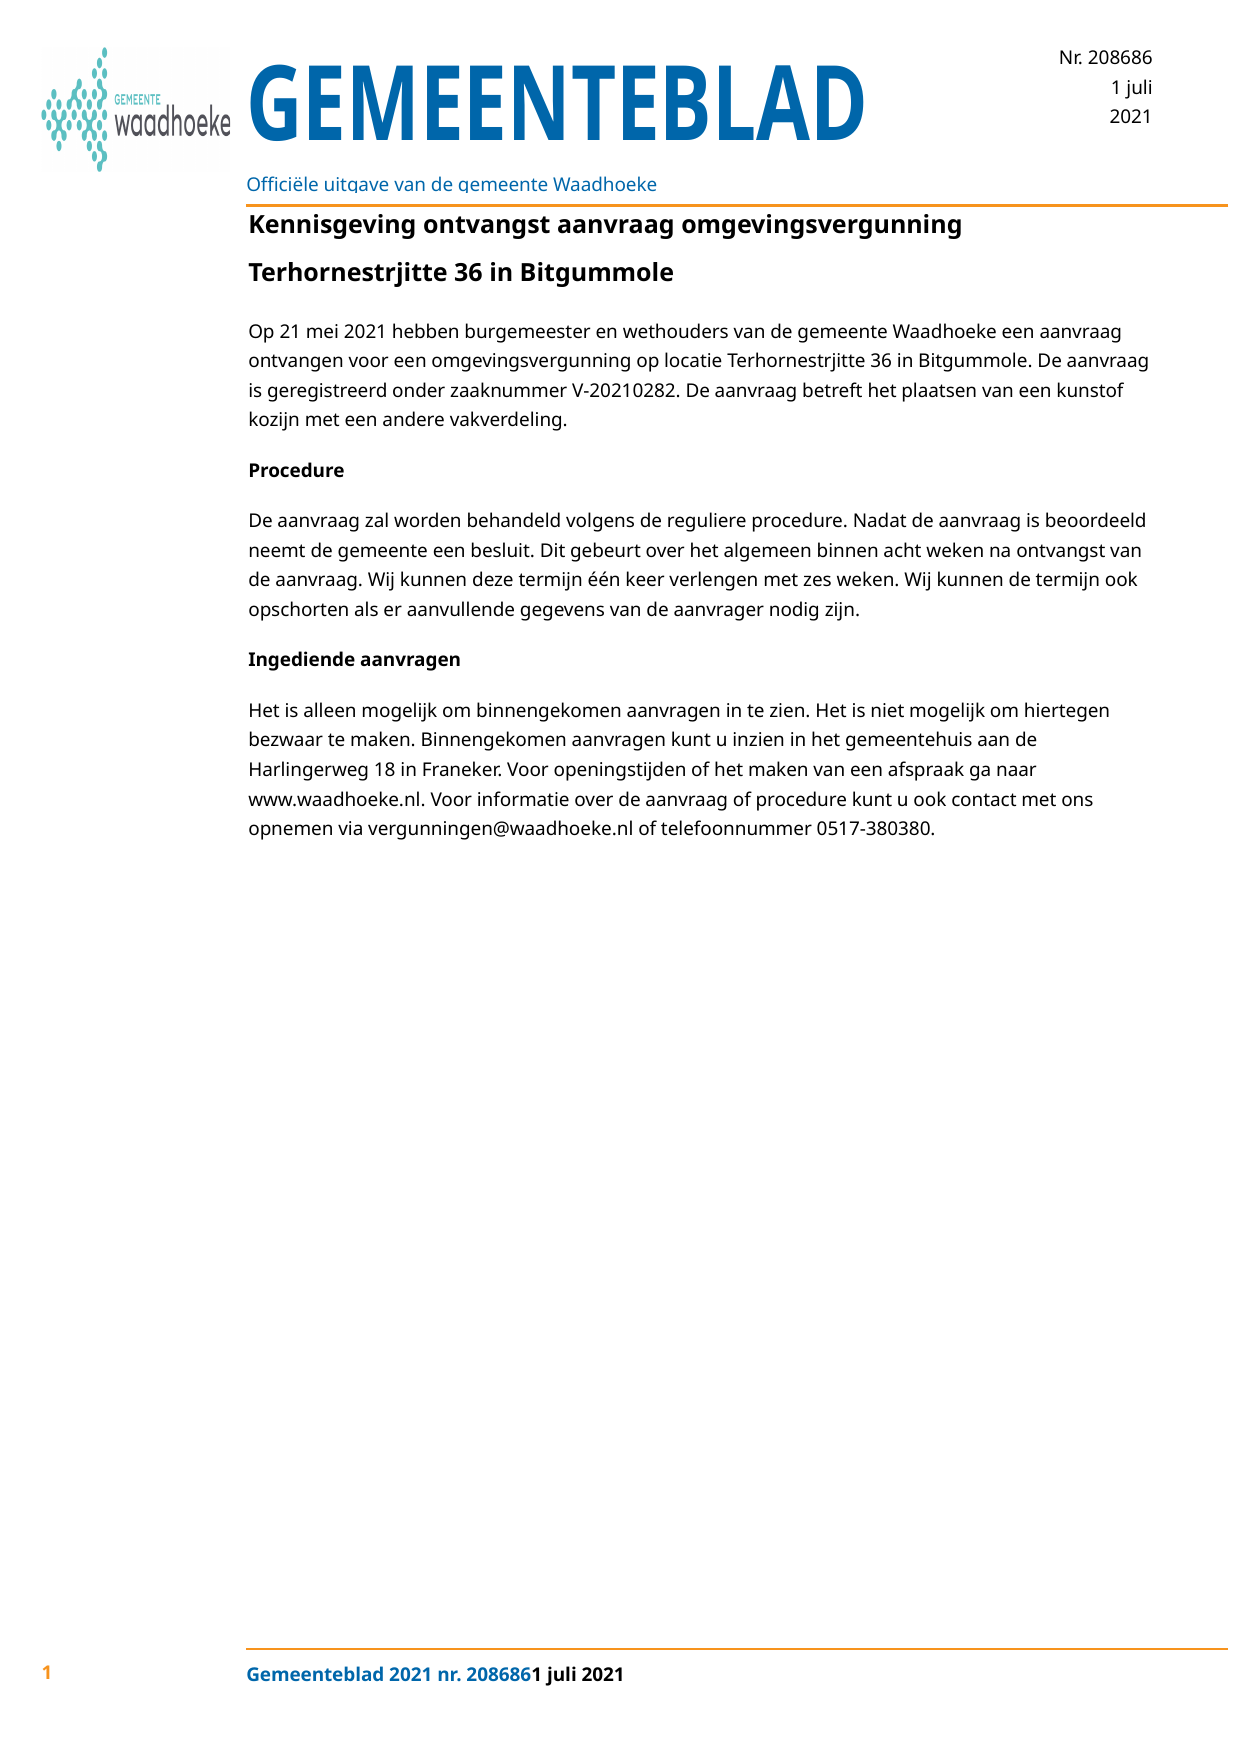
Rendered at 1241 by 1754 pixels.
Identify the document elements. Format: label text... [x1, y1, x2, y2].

text Procedure [248, 457, 1152, 483]
text Kennisgeving ontvangst aanvraag omgevingsvergunning Terhornestrjitte 36 in Bitgummole [248, 207, 1152, 288]
picture [41, 47, 231, 172]
text Het is alleen mogelijk om binnengekomen aanvragen in te zien. Het is niet mogelijk om hiertegen bezwaar te maken. Binnengekomen aanvragen kunt u inzien in het gemeentehuis aan de Harlingerweg 18 in Franeker. Voor openingstijden of het maken van een afspraak ga naar www.waadhoeke.nl. Voor informatie over de aanvraag of procedure kunt u ook contact met ons opnemen via vergunningen@waadhoeke.nl of telefoonnummer 0517-380380. [248, 697, 1152, 841]
text Op 21 mei 2021 hebben burgemeester en wethouders van de gemeente Waadhoeke een aanvraag ontvangen voor een omgevingsvergunning op locatie Terhornestrjitte 36 in Bitgummole. De aanvraag is geregistreerd onder zaaknummer V-20210282. De aanvraag betreft het plaatsen van een kunstof kozijn met een andere vakverdeling. [248, 318, 1152, 432]
text Ingediende aanvragen [248, 647, 1152, 672]
text De aanvraag zal worden behandeld volgens de reguliere procedure. Nadat de aanvraag is beoordeeld neemt de gemeente een besluit. Dit gebeurt over het algemeen binnen acht weken na ontvangst van de aanvraag. Wij kunnen deze termijn één keer verlengen met zes weken. Wij kunnen de termijn ook opschorten als er aanvullende gegevens van de aanvrager nodig zijn. [248, 507, 1152, 622]
